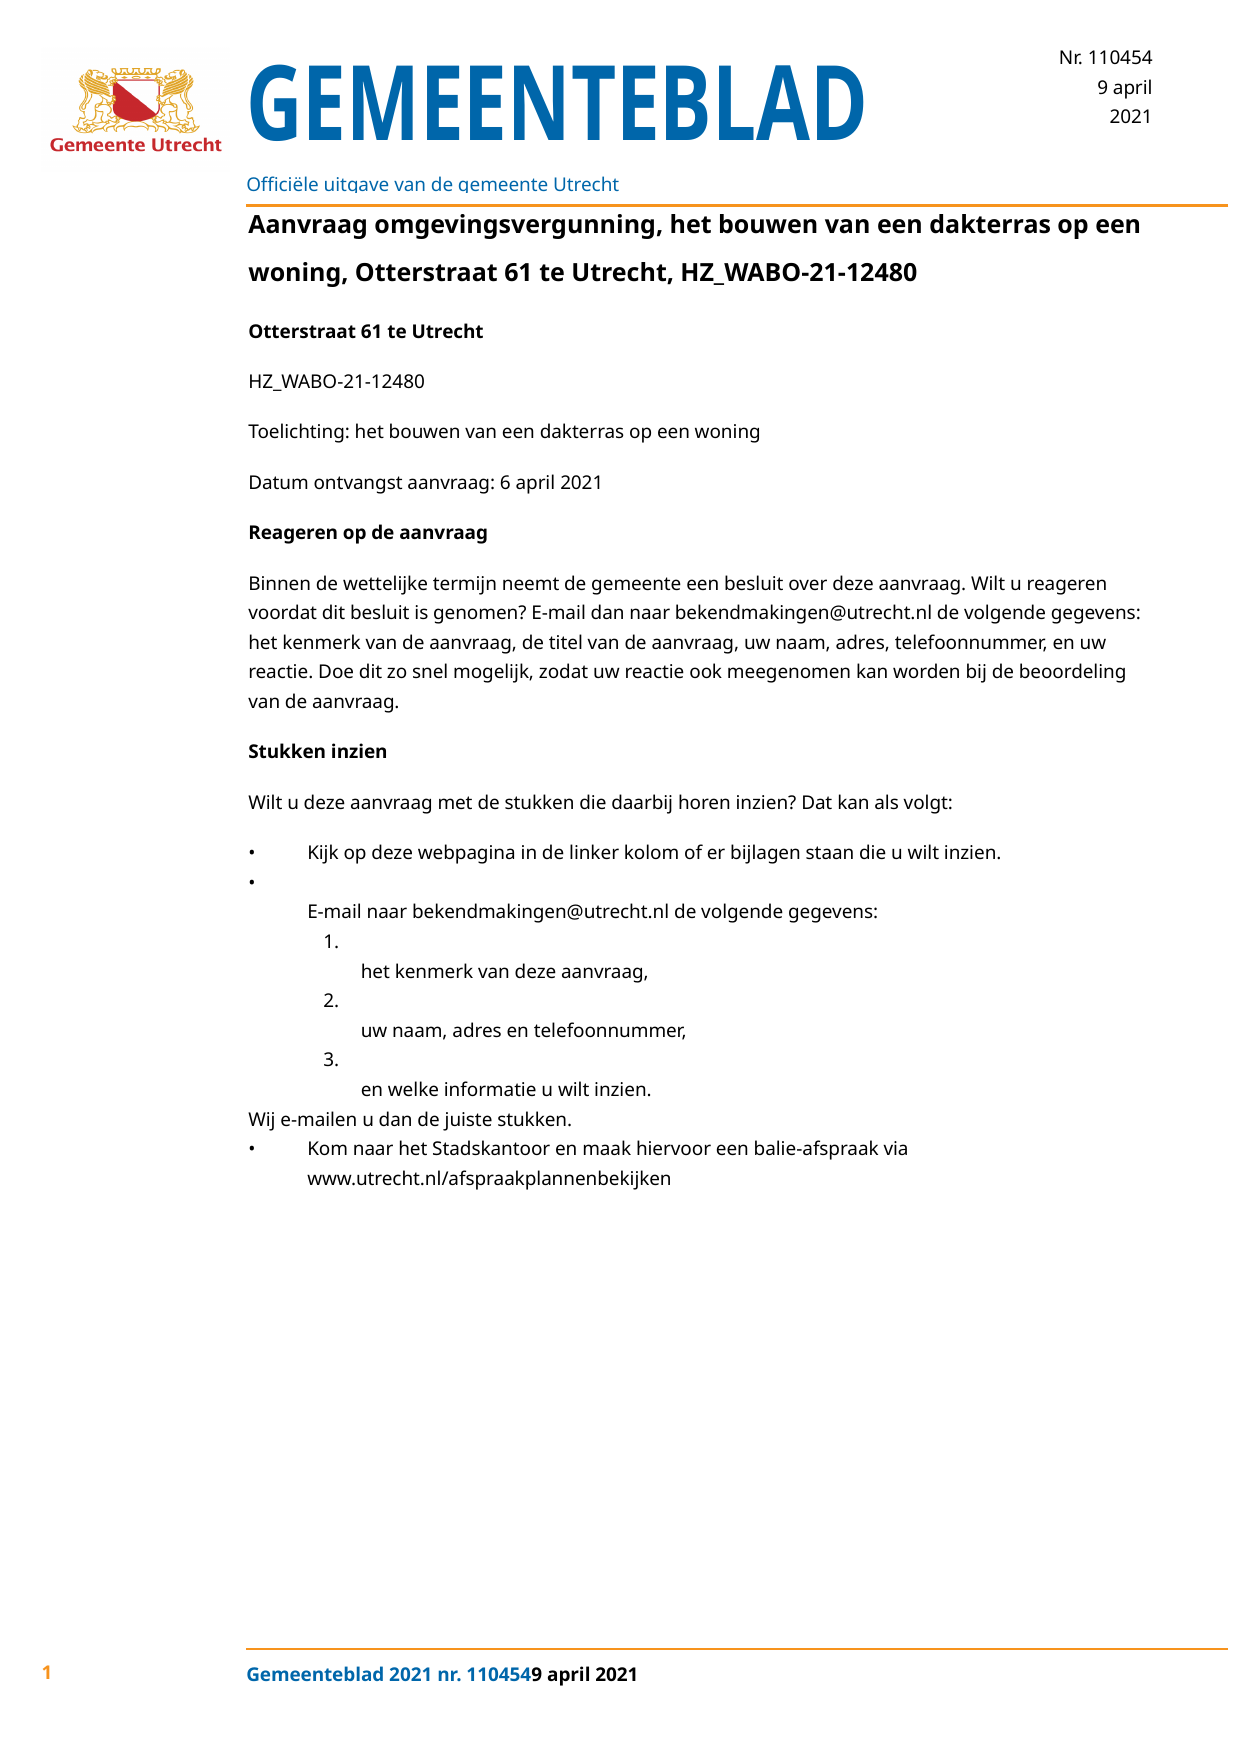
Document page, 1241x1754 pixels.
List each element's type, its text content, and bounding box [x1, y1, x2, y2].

list en welke informatie u wilt inzien. [323, 1076, 1152, 1102]
text Otterstraat 61 te Utrecht [248, 318, 1152, 344]
list het kenmerk van deze aanvraag, [323, 958, 1152, 984]
list Kijk op deze webpagina in de linker kolom of er bijlagen staan die u wilt inzien. [248, 839, 1152, 865]
text Wij e-mailen u dan de juiste stukken. [248, 1106, 1152, 1132]
text Stukken inzien [248, 739, 1152, 764]
list Kom naar het Stadskantoor en maak hiervoor een balie-afspraak via www.utrecht.nl/afspraakplannenbekijken [248, 1135, 1152, 1191]
list uw naam, adres en telefoonnummer, [323, 1017, 1152, 1043]
text Reageren op de aanvraag [248, 519, 1152, 545]
text Binnen de wettelijke termijn neemt de gemeente een besluit over deze aanvraag. Wilt u reageren voordat dit besluit is genomen? E-mail dan naar bekendmakingen@utrecht.nl de volgende gegevens: het kenmerk van de aanvraag, de titel van de aanvraag, uw naam, adres, telefoonnummer, en uw reactie. Doe dit zo snel mogelijk, zodat uw reactie ook meegenomen kan worden bij de beoordeling van de aanvraag. [248, 570, 1152, 714]
text Wilt u deze aanvraag met de stukken die daarbij horen inzien? Dat kan als volgt: [248, 789, 1152, 815]
text Datum ontvangst aanvraag: 6 april 2021 [248, 469, 1152, 495]
text Aanvraag omgevingsvergunning, het bouwen van een dakterras op een woning, Otterstraat 61 te Utrecht, HZ_WABO-21-12480 [248, 207, 1152, 288]
list E-mail naar bekendmakingen@utrecht.nl de volgende gegevens: [248, 899, 1152, 924]
text Toelichting: het bouwen van een dakterras op een woning [248, 419, 1152, 444]
picture [41, 47, 231, 172]
text HZ_WABO-21-12480 [248, 368, 1152, 394]
